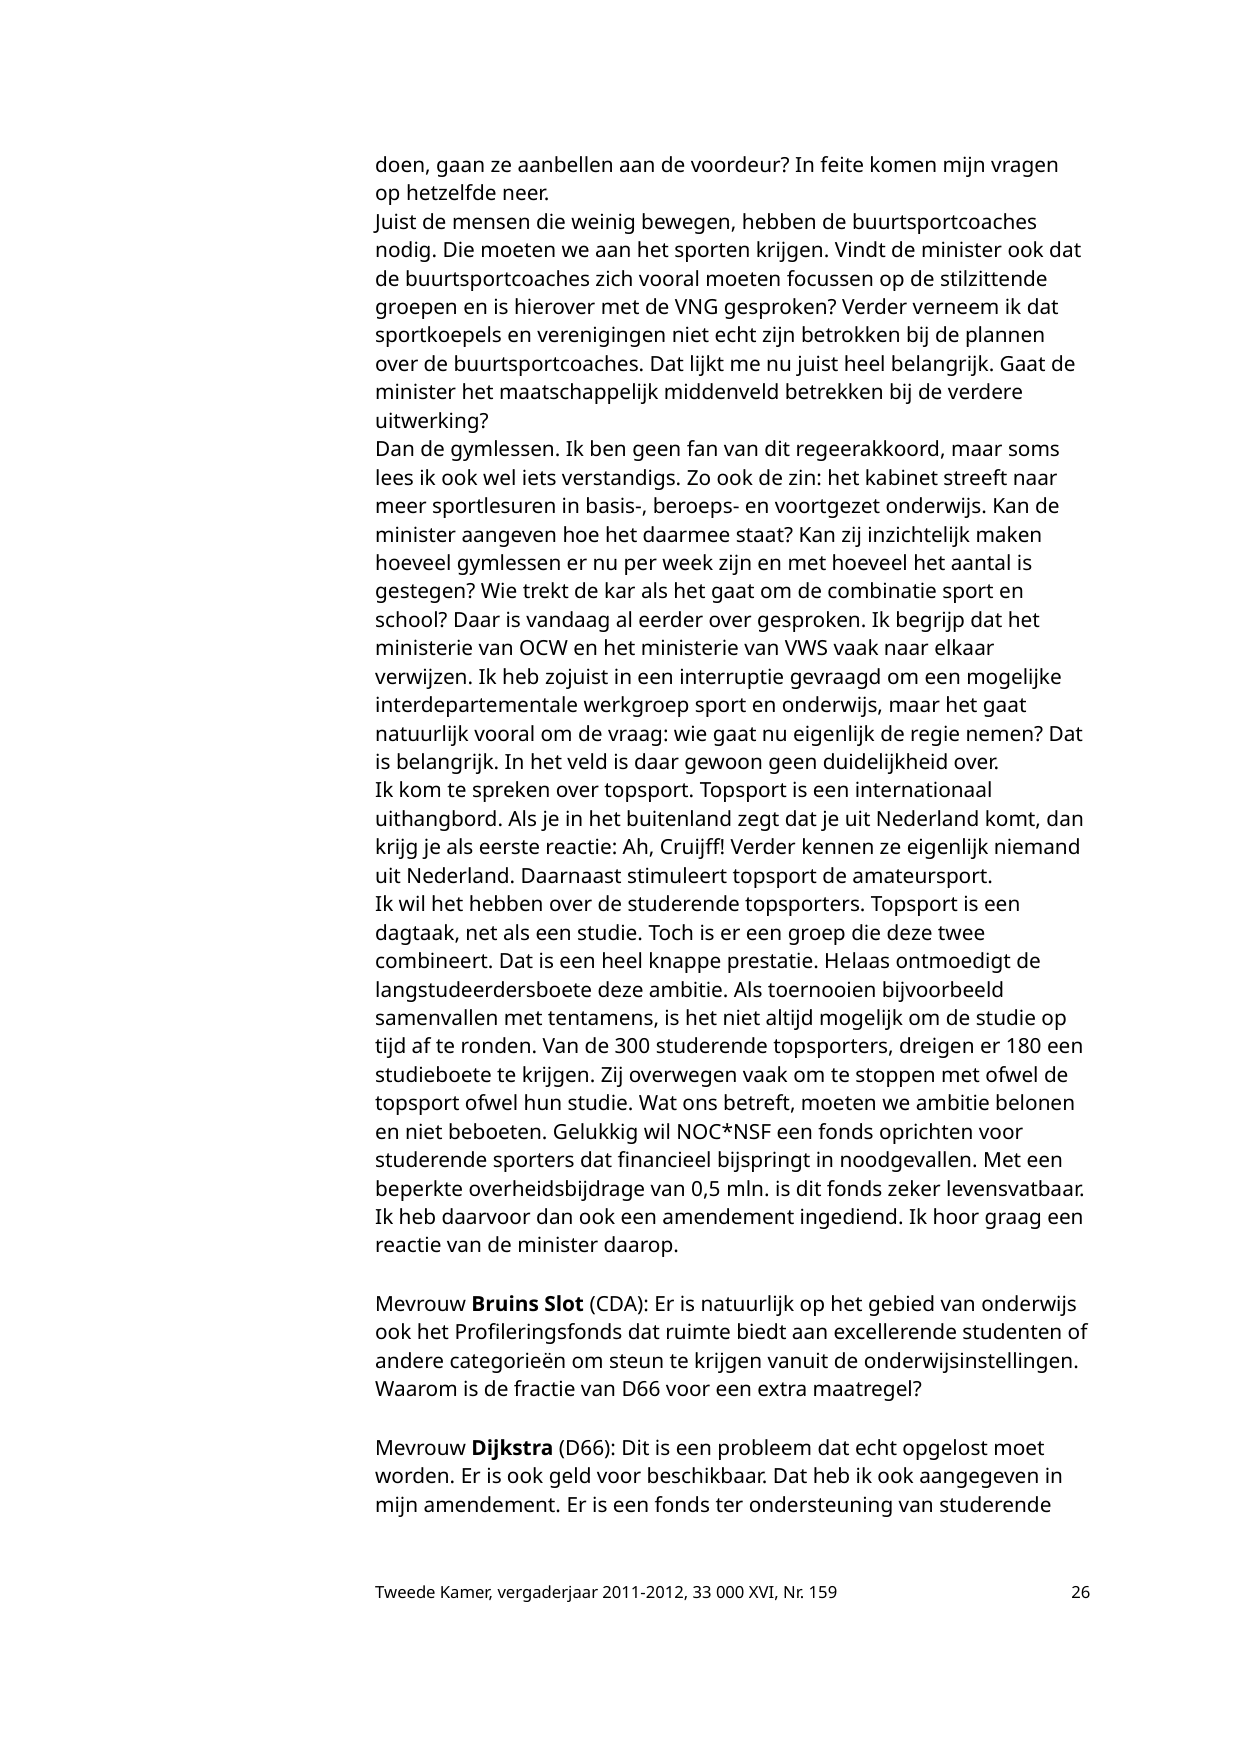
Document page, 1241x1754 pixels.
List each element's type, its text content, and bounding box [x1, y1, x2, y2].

text doen, gaan ze aanbellen aan de voordeur? In feite komen mijn vragen op hetzelfde neer. [375, 150, 1090, 207]
text Ik kom te spreken over topsport. Topsport is een internationaal uithangbord. Als je in het buitenland zegt dat je uit Nederland komt, dan krijg je als eerste reactie: Ah, Cruijff! Verder kennen ze eigenlijk niemand uit Nederland. Daarnaast stimuleert topsport de amateursport. [375, 776, 1090, 889]
text Juist de mensen die weinig bewegen, hebben de buurtsportcoaches nodig. Die moeten we aan het sporten krijgen. Vindt de minister ook dat de buurtsportcoaches zich vooral moeten focussen op de stilzittende groepen en is hierover met de VNG gesproken? Verder verneem ik dat sportkoepels en verenigingen niet echt zijn betrokken bij de plannen over de buurtsportcoaches. Dat lijkt me nu juist heel belangrijk. Gaat de minister het maatschappelijk middenveld betrekken bij de verdere uitwerking? [375, 207, 1090, 434]
text Mevrouw Dijkstra (D66): Dit is een probleem dat echt opgelost moet worden. Er is ook geld voor beschikbaar. Dat heb ik ook aangegeven in mijn amendement. Er is een fonds ter ondersteuning van studerende [375, 1433, 1090, 1518]
text Ik wil het hebben over de studerende topsporters. Topsport is een dagtaak, net als een studie. Toch is er een groep die deze twee combineert. Dat is een heel knappe prestatie. Helaas ontmoedigt de langstudeerdersboete deze ambitie. Als toernooien bijvoorbeeld samenvallen met tentamens, is het niet altijd mogelijk om de studie op tijd af te ronden. Van de 300 studerende topsporters, dreigen er 180 een studieboete te krijgen. Zij overwegen vaak om te stoppen met ofwel de topsport ofwel hun studie. Wat ons betreft, moeten we ambitie belonen en niet beboeten. Gelukkig wil NOC*NSF een fonds oprichten voor studerende sporters dat financieel bijspringt in noodgevallen. Met een beperkte overheidsbijdrage van 0,5 mln. is dit fonds zeker levensvatbaar. Ik heb daarvoor dan ook een amendement ingediend. Ik hoor graag een reactie van de minister daarop. [375, 889, 1090, 1259]
text Mevrouw Bruins Slot (CDA): Er is natuurlijk op het gebied van onderwijs ook het Profileringsfonds dat ruimte biedt aan excellerende studenten of andere categorieën om steun te krijgen vanuit de onderwijsinstellingen. Waarom is de fractie van D66 voor een extra maatregel? [375, 1289, 1090, 1403]
text Dan de gymlessen. Ik ben geen fan van dit regeerakkoord, maar soms lees ik ook wel iets verstandigs. Zo ook de zin: het kabinet streeft naar meer sportlesuren in basis-, beroeps- en voortgezet onderwijs. Kan de minister aangeven hoe het daarmee staat? Kan zij inzichtelijk maken hoeveel gymlessen er nu per week zijn en met hoeveel het aantal is gestegen? Wie trekt de kar als het gaat om de combinatie sport en school? Daar is vandaag al eerder over gesproken. Ik begrijp dat het ministerie van OCW en het ministerie van VWS vaak naar elkaar verwijzen. Ik heb zojuist in een interruptie gevraagd om een mogelijke interdepartementale werkgroep sport en onderwijs, maar het gaat natuurlijk vooral om de vraag: wie gaat nu eigenlijk de regie nemen? Dat is belangrijk. In het veld is daar gewoon geen duidelijkheid over. [375, 434, 1090, 776]
